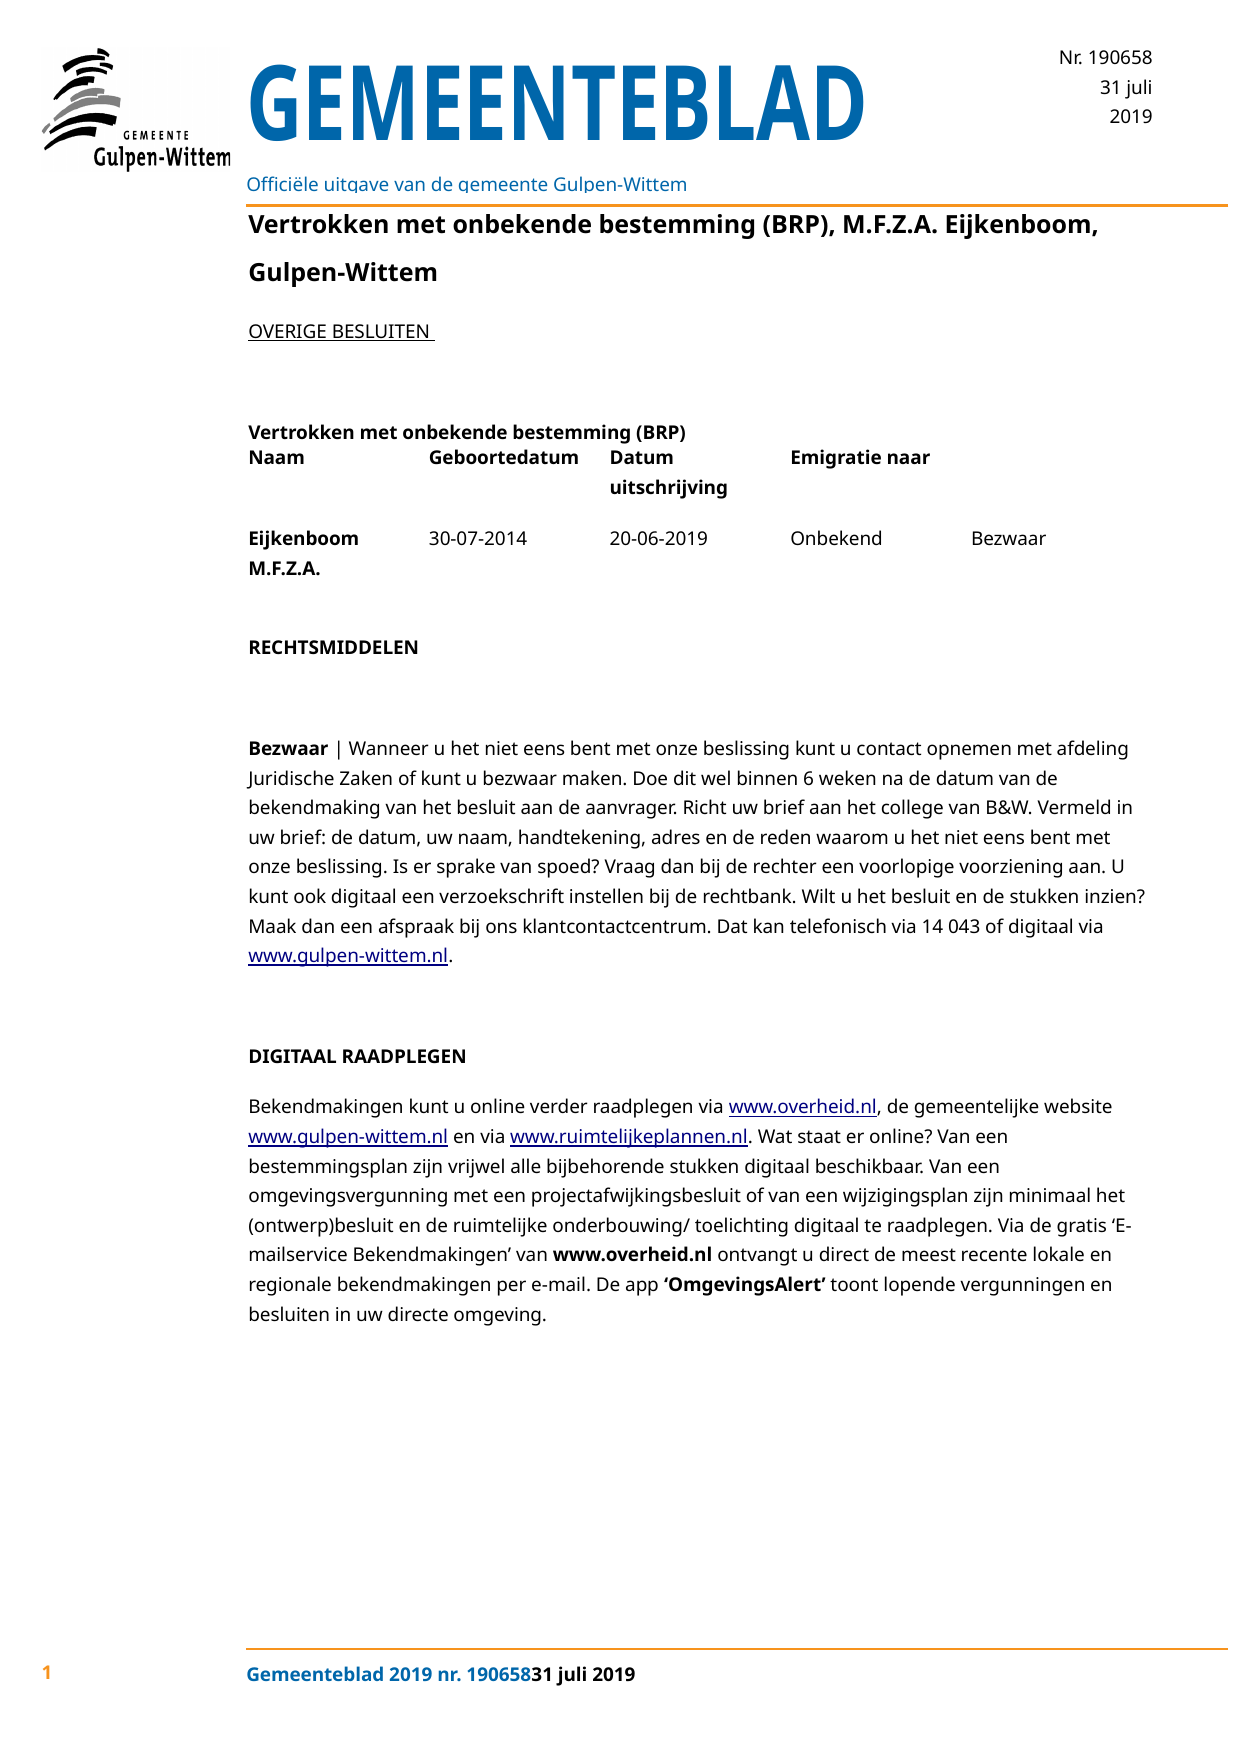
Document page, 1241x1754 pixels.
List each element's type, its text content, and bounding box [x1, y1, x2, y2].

table_cell Eijkenboom M.F.Z.A. [248, 526, 429, 581]
table_cell [609, 500, 790, 526]
table_cell 30-07-2014 [429, 526, 609, 581]
table_cell [429, 500, 609, 526]
table_cell Naam [248, 445, 429, 500]
table_header Vertrokken met onbekende bestemming (BRP) [248, 419, 790, 444]
text DIGITAAL RAADPLEGEN [248, 1043, 1152, 1069]
table_cell [971, 445, 1152, 500]
table_header [790, 419, 971, 444]
table_cell Geboortedatum [429, 445, 609, 500]
text RECHTSMIDDELEN [248, 634, 1152, 660]
table_cell [971, 500, 1152, 526]
table_cell Emigratie naar [790, 445, 971, 500]
text Bezwaar | Wanneer u het niet eens bent met onze beslissing kunt u contact opnemen met afdeling Juridische Zaken of kunt u bezwaar maken. Doe dit wel binnen 6 weken na de datum van de bekendmaking van het besluit aan de aanvrager. Richt uw brief aan het college van B&W. Vermeld in uw brief: de datum, uw naam, handtekening, adres en de reden waarom u het niet eens bent met onze beslissing. Is er sprake van spoed? Vraag dan bij de rechter een voorlopige voorziening aan. U kunt ook digitaal een verzoekschrift instellen bij de rechtbank. Wilt u het besluit en de stukken inzien? Maak dan een afspraak bij ons klantcontactcentrum. Dat kan telefonisch via 14 043 of digitaal via www.gulpen-wittem.nl. [248, 735, 1152, 968]
text OVERIGE BESLUITEN [248, 318, 1152, 344]
picture [41, 47, 231, 172]
table_cell Onbekend [790, 526, 971, 581]
table_cell 20-06-2019 [609, 526, 790, 581]
table_cell [790, 500, 971, 526]
text Bekendmakingen kunt u online verder raadplegen via www.overheid.nl, de gemeentelijke website www.gulpen-wittem.nl en via www.ruimtelijkeplannen.nl. Wat staat er online? Van een bestemmingsplan zijn vrijwel alle bijbehorende stukken digitaal beschikbaar. Van een omgevingsvergunning met een projectafwijkingsbesluit of van een wijzigingsplan zijn minimaal het (ontwerp)besluit en de ruimtelijke onderbouwing/ toelichting digitaal te raadplegen. Via de gratis ‘E-mailservice Bekendmakingen’ van www.overheid.nl ontvangt u direct de meest recente lokale en regionale bekendmakingen per e-mail. De app ‘OmgevingsAlert’ toont lopende vergunningen en besluiten in uw directe omgeving. [248, 1094, 1152, 1327]
table_cell [248, 500, 429, 526]
table_header [971, 419, 1152, 444]
table_cell Datum uitschrijving [609, 445, 790, 500]
table_cell Bezwaar [971, 526, 1152, 581]
text Vertrokken met onbekende bestemming (BRP), M.F.Z.A. Eijkenboom, Gulpen-Wittem [248, 207, 1152, 288]
